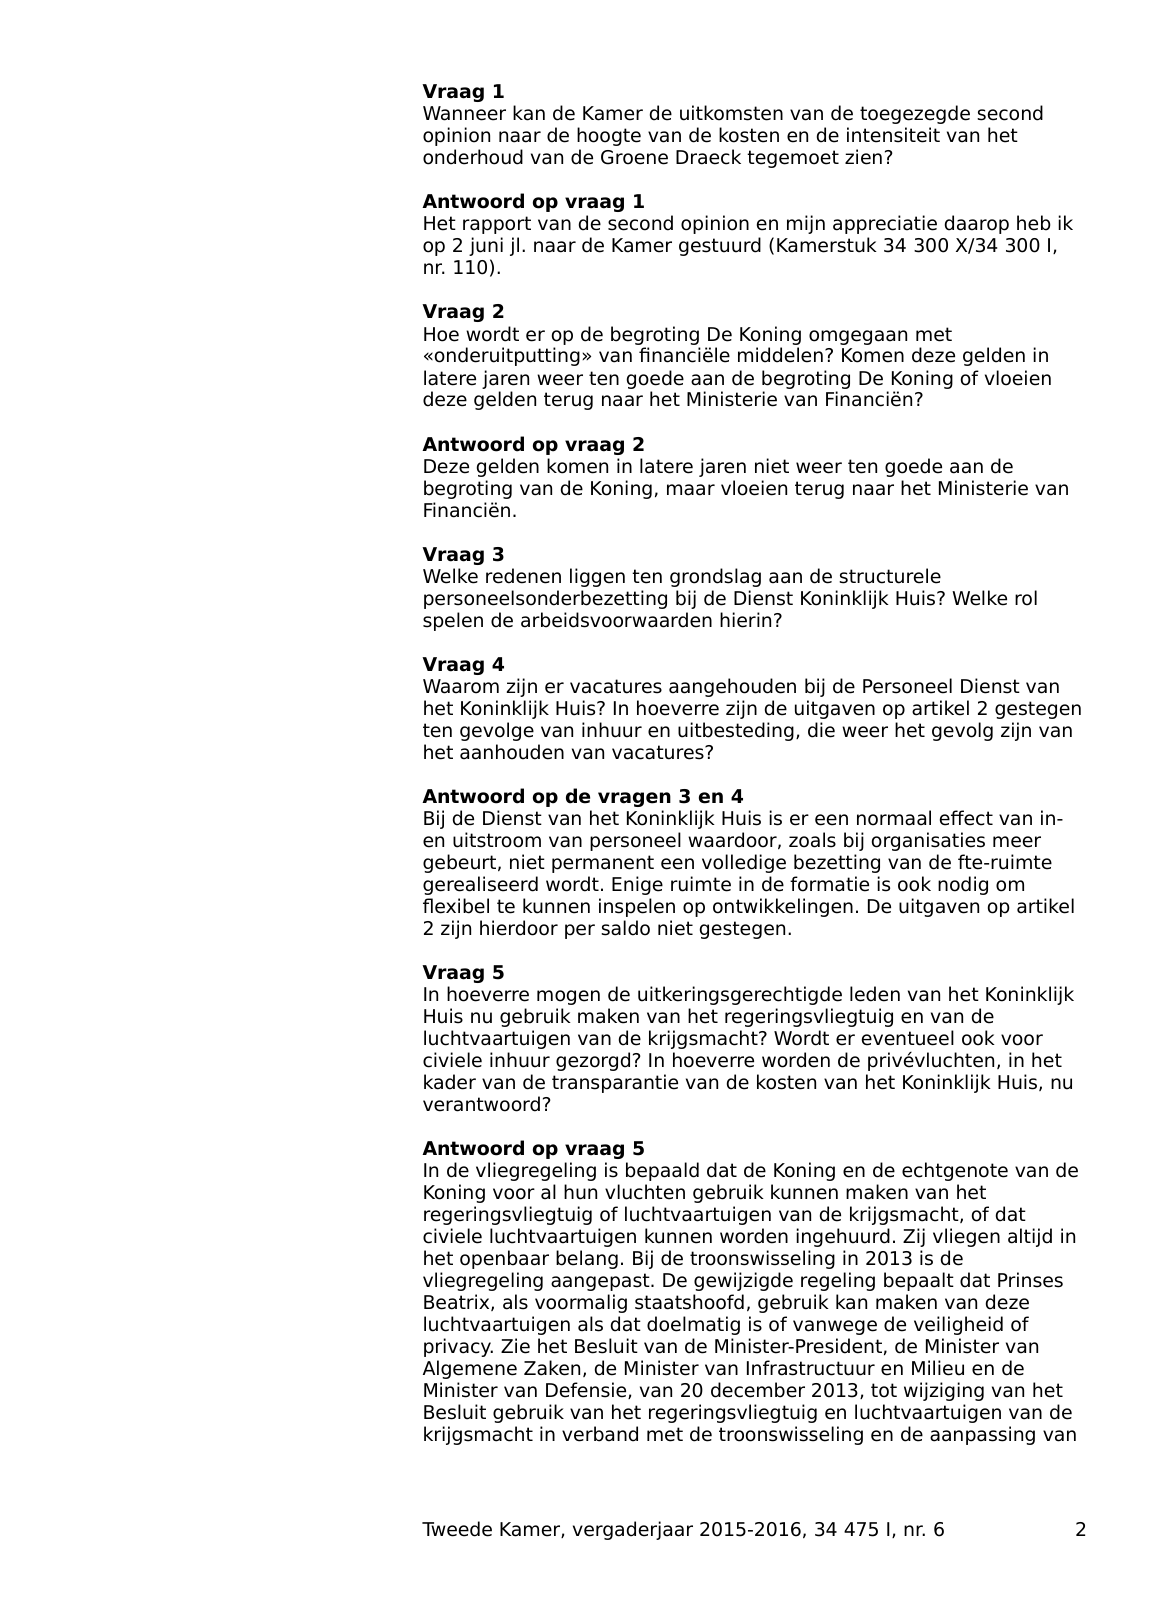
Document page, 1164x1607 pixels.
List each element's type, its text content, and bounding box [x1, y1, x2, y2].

text Vraag 5 [422, 962, 1087, 984]
text Vraag 4 [422, 654, 1087, 676]
text Vraag 1 [422, 81, 1087, 103]
text Antwoord op de vragen 3 en 4 [422, 786, 1087, 808]
text Bij de Dienst van het Koninklijk Huis is er een normaal effect van in- en uitstroom van personeel waardoor, zoals bij organisaties meer gebeurt, niet permanent een volledige bezetting van de fte-ruimte gerealiseerd wordt. Enige ruimte in de formatie is ook nodig om flexibel te kunnen inspelen op ontwikkelingen. De uitgaven op artikel 2 zijn hierdoor per saldo niet gestegen. [422, 808, 1087, 940]
text In de vliegregeling is bepaald dat de Koning en de echtgenote van de Koning voor al hun vluchten gebruik kunnen maken van het regeringsvliegtuig of luchtvaartuigen van de krijgsmacht, of dat civiele luchtvaartuigen kunnen worden ingehuurd. Zij vliegen altijd in het openbaar belang. Bij de troonswisseling in 2013 is de vliegregeling aangepast. De gewijzigde regeling bepaalt dat Prinses Beatrix, als voormalig staatshoofd, gebruik kan maken van deze luchtvaartuigen als dat doelmatig is of vanwege de veiligheid of privacy. Zie het Besluit van de Minister-President, de Minister van Algemene Zaken, de Minister van Infrastructuur en Milieu en de Minister van Defensie, van 20 december 2013, tot wijziging van het Besluit gebruik van het regeringsvliegtuig en luchtvaartuigen van de krijgsmacht in verband met de troonswisseling en de aanpassing van [422, 1160, 1087, 1446]
text Vraag 3 [422, 544, 1087, 566]
text Antwoord op vraag 5 [422, 1138, 1087, 1160]
text Welke redenen liggen ten grondslag aan de structurele personeelsonderbezetting bij de Dienst Koninklijk Huis? Welke rol spelen de arbeidsvoorwaarden hierin? [422, 566, 1087, 632]
text Vraag 2 [422, 301, 1087, 323]
text Waarom zijn er vacatures aangehouden bij de Personeel Dienst van het Koninklijk Huis? In hoeverre zijn de uitgaven op artikel 2 gestegen ten gevolge van inhuur en uitbesteding, die weer het gevolg zijn van het aanhouden van vacatures? [422, 676, 1087, 764]
text Wanneer kan de Kamer de uitkomsten van de toegezegde second opinion naar de hoogte van de kosten en de intensiteit van het onderhoud van de Groene Draeck tegemoet zien? [422, 103, 1087, 169]
text Antwoord op vraag 2 [422, 433, 1087, 456]
text Hoe wordt er op de begroting De Koning omgegaan met «onderuitputting» van financiële middelen? Komen deze gelden in latere jaren weer ten goede aan de begroting De Koning of vloeien deze gelden terug naar het Ministerie van Financiën? [422, 323, 1087, 411]
text Het rapport van de second opinion en mijn appreciatie daarop heb ik op 2 juni jl. naar de Kamer gestuurd (Kamerstuk 34 300 X/34 300 I, nr. 110). [422, 213, 1087, 279]
text In hoeverre mogen de uitkeringsgerechtigde leden van het Koninklijk Huis nu gebruik maken van het regeringsvliegtuig en van de luchtvaartuigen van de krijgsmacht? Wordt er eventueel ook voor civiele inhuur gezorgd? In hoeverre worden de privévluchten, in het kader van de transparantie van de kosten van het Koninklijk Huis, nu verantwoord? [422, 984, 1087, 1116]
text Antwoord op vraag 1 [422, 191, 1087, 213]
text Deze gelden komen in latere jaren niet weer ten goede aan de begroting van de Koning, maar vloeien terug naar het Ministerie van Financiën. [422, 456, 1087, 521]
